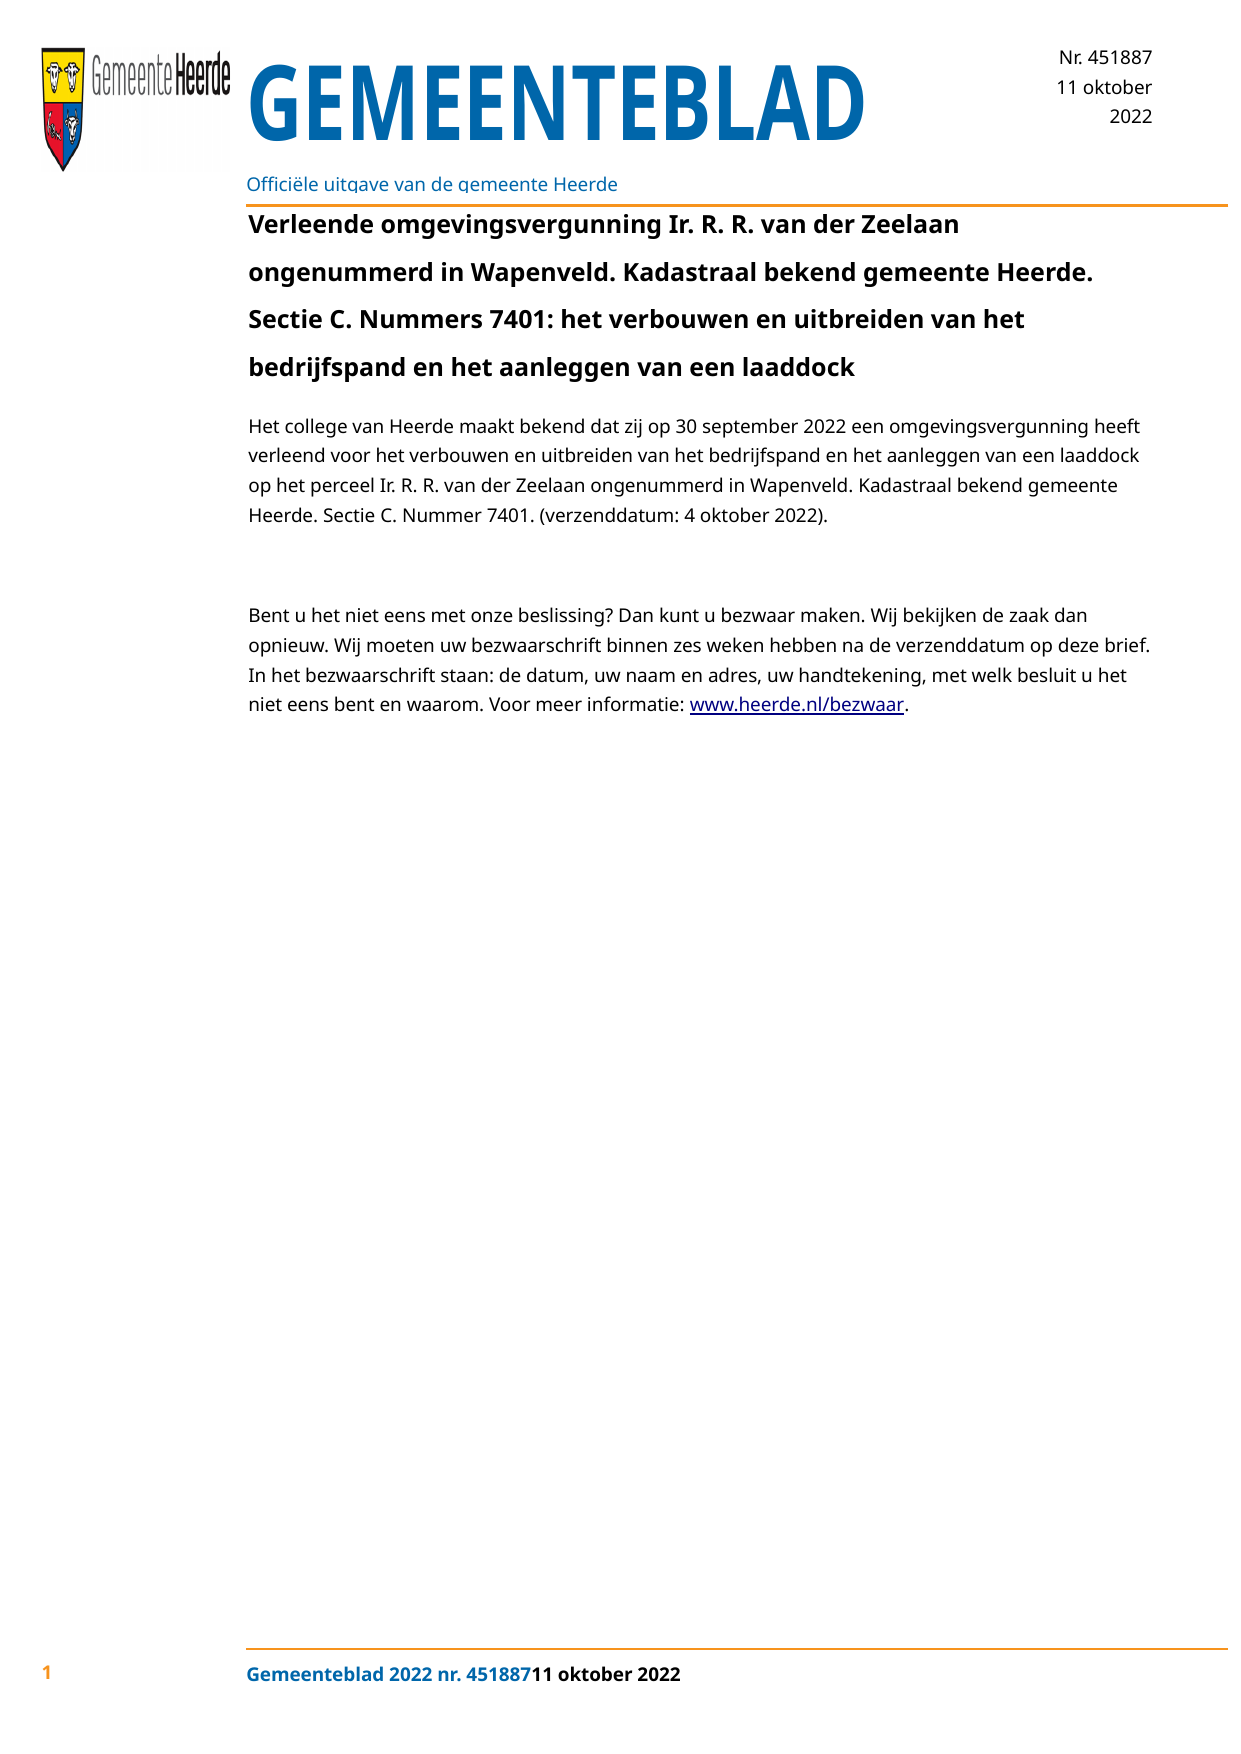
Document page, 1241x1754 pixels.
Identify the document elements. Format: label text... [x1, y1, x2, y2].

text Verleende omgevingsvergunning Ir. R. R. van der Zeelaan ongenummerd in Wapenveld. Kadastraal bekend gemeente Heerde. Sectie C. Nummers 7401: het verbouwen en uitbreiden van het bedrijfspand en het aanleggen van een laaddock [248, 207, 1152, 384]
text Het college van Heerde maakt bekend dat zij op 30 september 2022 een omgevingsvergunning heeft verleend voor het verbouwen en uitbreiden van het bedrijfspand en het aanleggen van een laaddock op het perceel Ir. R. R. van der Zeelaan ongenummerd in Wapenveld. Kadastraal bekend gemeente Heerde. Sectie C. Nummer 7401. (verzenddatum: 4 oktober 2022). [248, 413, 1152, 528]
text Bent u het niet eens met onze beslissing? Dan kunt u bezwaar maken. Wij bekijken de zaak dan opnieuw. Wij moeten uw bezwaarschrift binnen zes weken hebben na de verzenddatum op deze brief. In het bezwaarschrift staan: de datum, uw naam en adres, uw handtekening, met welk besluit u het niet eens bent en waarom. Voor meer informatie: www.heerde.nl/bezwaar. [248, 603, 1152, 717]
picture [41, 47, 231, 172]
